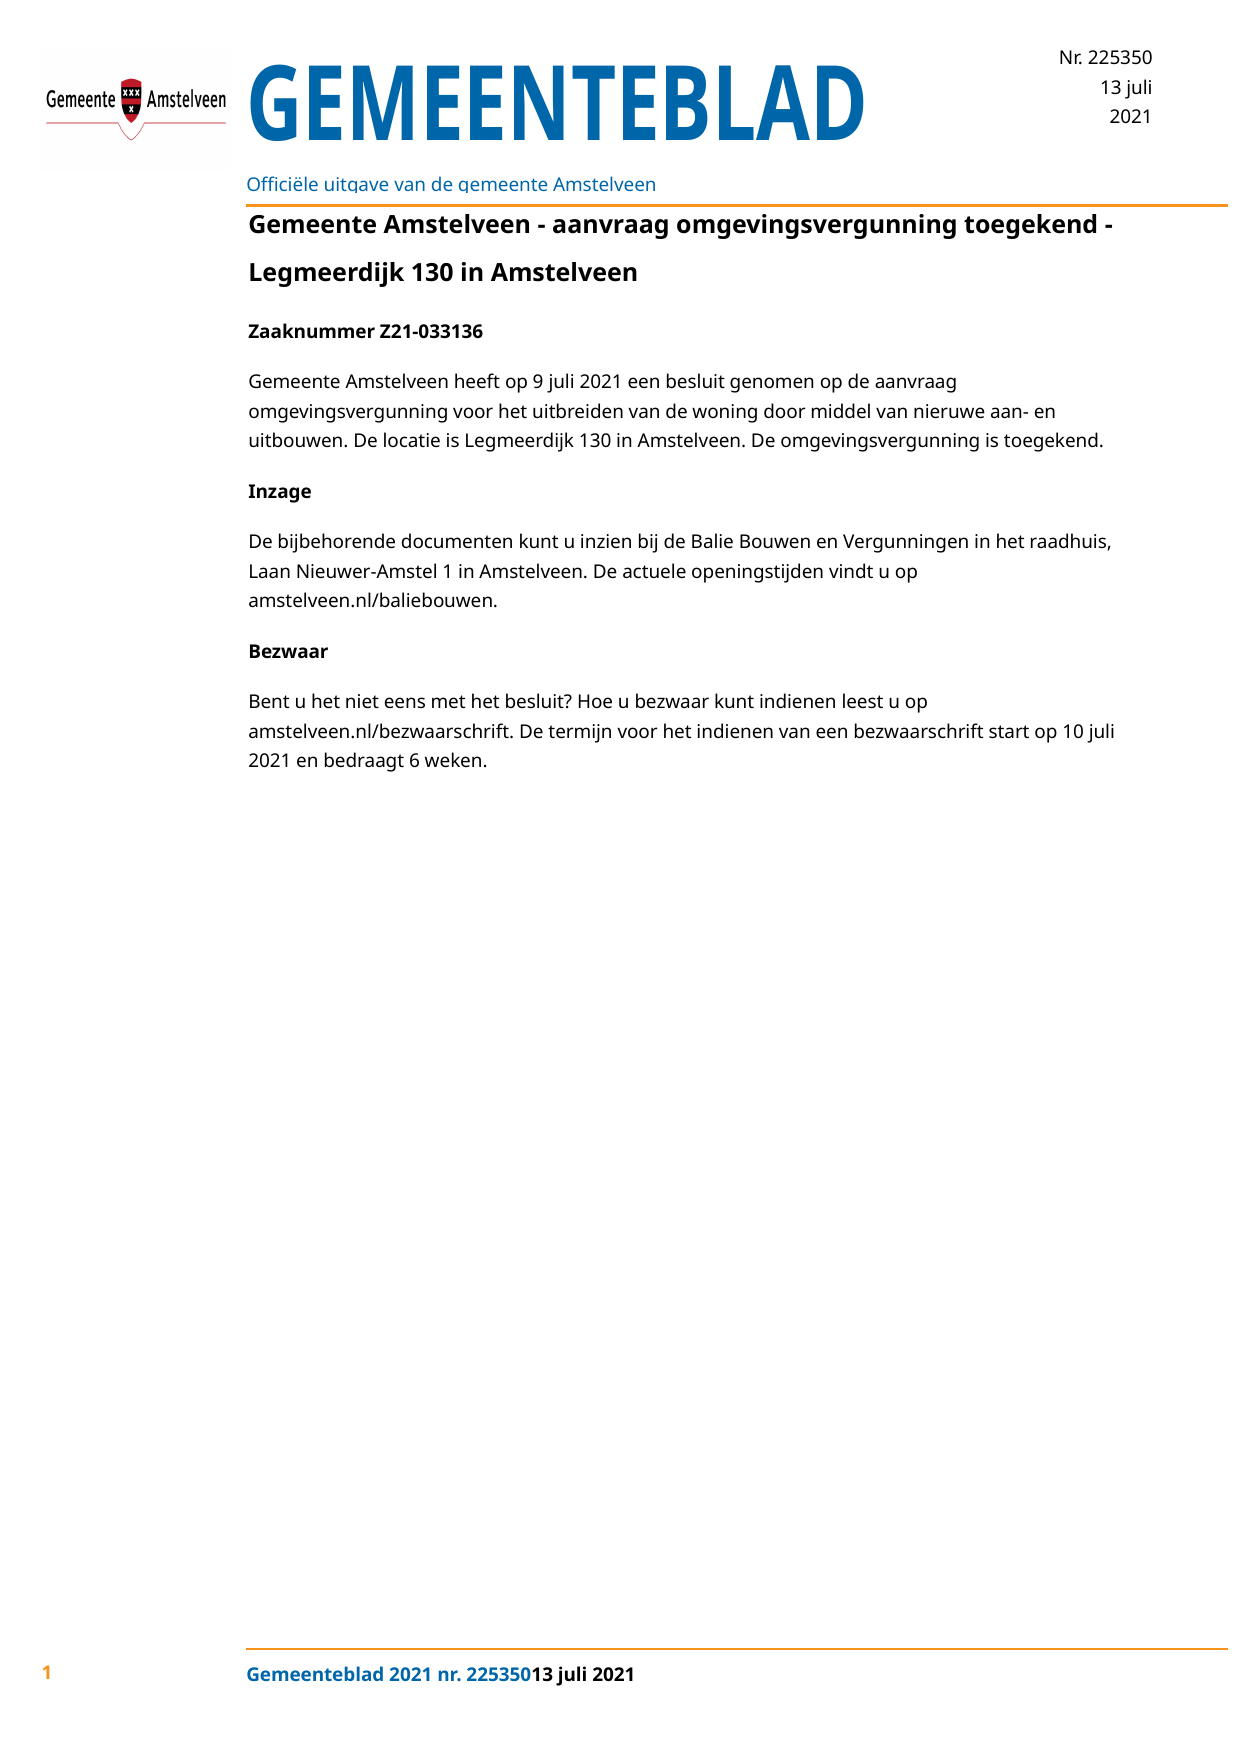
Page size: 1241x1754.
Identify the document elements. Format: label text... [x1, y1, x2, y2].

text Inzage [248, 478, 1152, 504]
text Zaaknummer Z21-033136 [248, 318, 1152, 344]
text Gemeente Amstelveen heeft op 9 juli 2021 een besluit genomen op de aanvraag omgevingsvergunning voor het uitbreiden van de woning door middel van nieruwe aan- en uitbouwen. De locatie is Legmeerdijk 130 in Amstelveen. De omgevingsvergunning is toegekend. [248, 368, 1152, 453]
text Bent u het niet eens met het besluit? Hoe u bezwaar kunt indienen leest u op amstelveen.nl/bezwaarschrift. De termijn voor het indienen van een bezwaarschrift start op 10 juli 2021 en bedraagt 6 weken. [248, 688, 1152, 773]
text Gemeente Amstelveen - aanvraag omgevingsvergunning toegekend - Legmeerdijk 130 in Amstelveen [248, 207, 1152, 288]
text Bezwaar [248, 638, 1152, 664]
text De bijbehorende documenten kunt u inzien bij de Balie Bouwen en Vergunningen in het raadhuis, Laan Nieuwer-Amstel 1 in Amstelveen. De actuele openingstijden vindt u op amstelveen.nl/baliebouwen. [248, 528, 1152, 613]
picture [41, 47, 231, 172]
